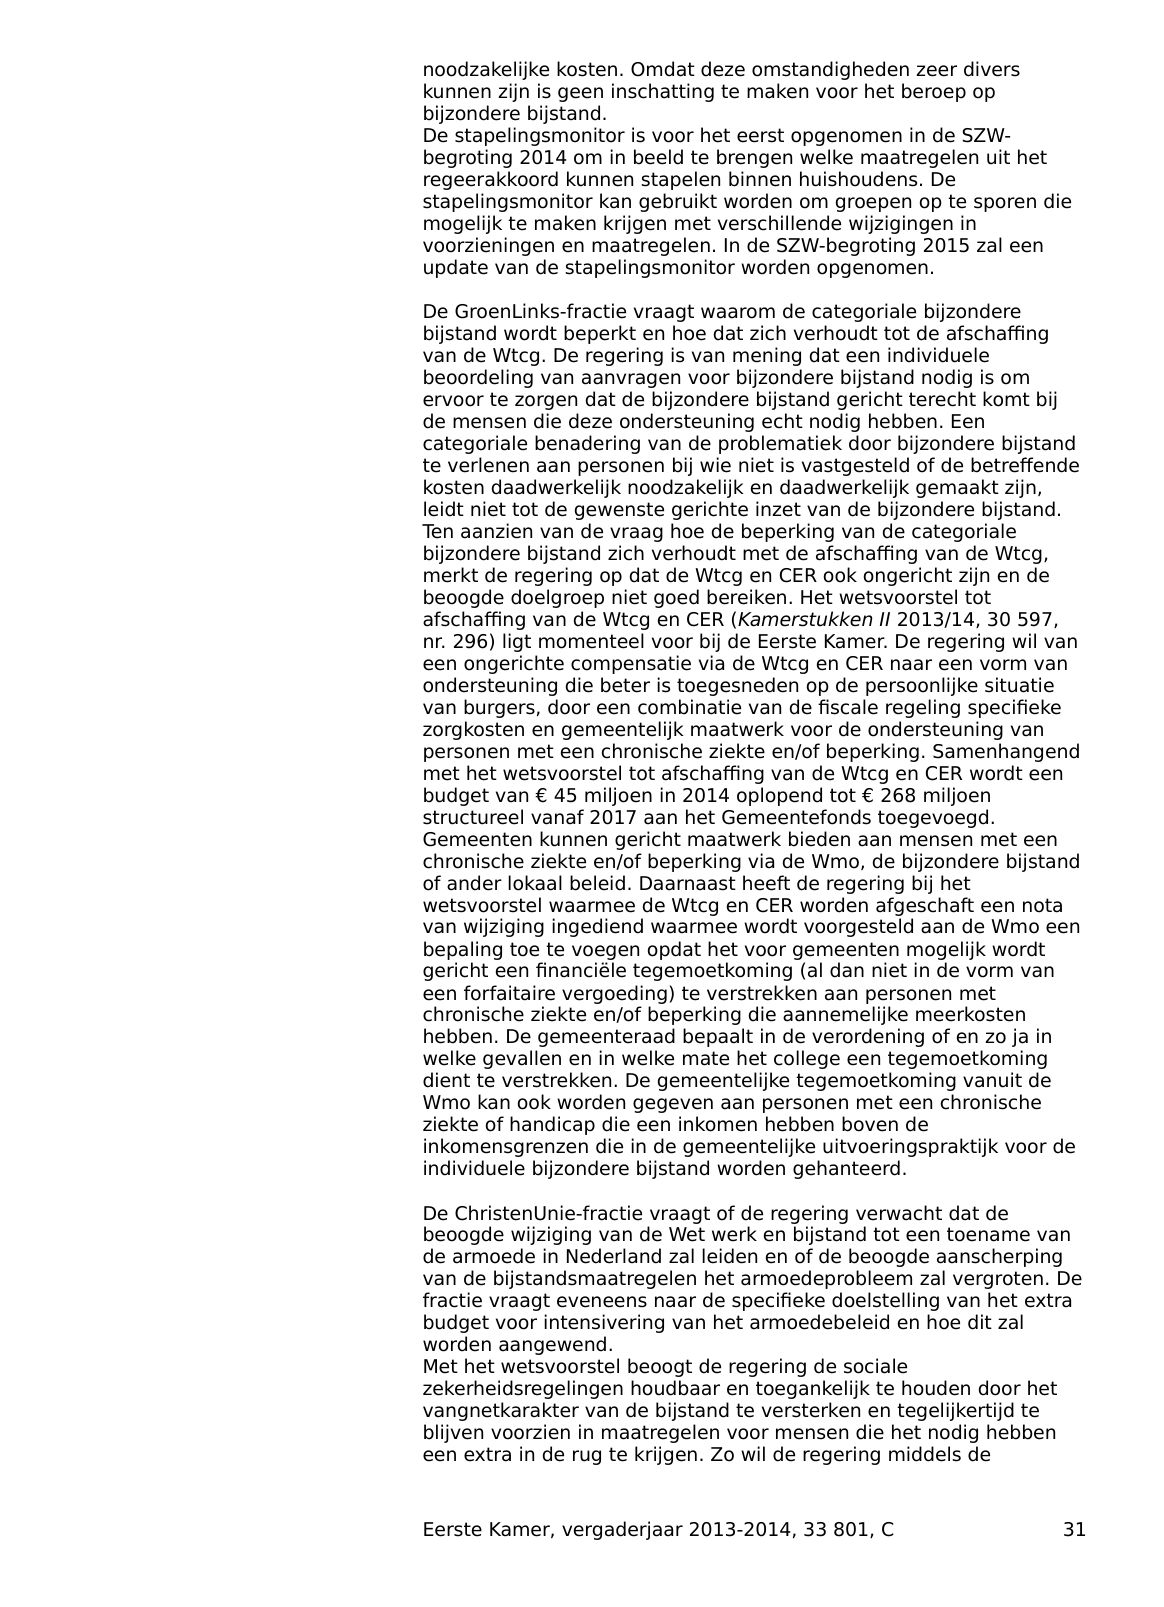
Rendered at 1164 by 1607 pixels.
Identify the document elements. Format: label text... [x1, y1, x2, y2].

text noodzakelijke kosten. Omdat deze omstandigheden zeer divers kunnen zijn is geen inschatting te maken voor het beroep op bijzondere bijstand. [422, 59, 1087, 125]
text Met het wetsvoorstel beoogt de regering de sociale zekerheidsregelingen houdbaar en toegankelijk te houden door het vangnetkarakter van de bijstand te versterken en tegelijkertijd te blijven voorzien in maatregelen voor mensen die het nodig hebben een extra in de rug te krijgen. Zo wil de regering middels de [422, 1356, 1087, 1466]
text De GroenLinks-fractie vraagt waarom de categoriale bijzondere bijstand wordt beperkt en hoe dat zich verhoudt tot de afschaffing van de Wtcg. De regering is van mening dat een individuele beoordeling van aanvragen voor bijzondere bijstand nodig is om ervoor te zorgen dat de bijzondere bijstand gericht terecht komt bij de mensen die deze ondersteuning echt nodig hebben. Een categoriale benadering van de problematiek door bijzondere bijstand te verlenen aan personen bij wie niet is vastgesteld of de betreffende kosten daadwerkelijk noodzakelijk en daadwerkelijk gemaakt zijn, leidt niet tot de gewenste gerichte inzet van de bijzondere bijstand. Ten aanzien van de vraag hoe de beperking van de categoriale bijzondere bijstand zich verhoudt met de afschaffing van de Wtcg, merkt de regering op dat de Wtcg en CER ook ongericht zijn en de beoogde doelgroep niet goed bereiken. Het wetsvoorstel tot afschaffing van de Wtcg en CER (Kamerstukken II 2013/14, 30 597, nr. 296) ligt momenteel voor bij de Eerste Kamer. De regering wil van een ongerichte compensatie via de Wtcg en CER naar een vorm van ondersteuning die beter is toegesneden op de persoonlijke situatie van burgers, door een combinatie van de fiscale regeling specifieke zorgkosten en gemeentelijk maatwerk voor de ondersteuning van personen met een chronische ziekte en/of beperking. Samenhangend met het wetsvoorstel tot afschaffing van de Wtcg en CER wordt een budget van € 45 miljoen in 2014 oplopend tot € 268 miljoen structureel vanaf 2017 aan het Gemeentefonds toegevoegd. Gemeenten kunnen gericht maatwerk bieden aan mensen met een chronische ziekte en/of beperking via de Wmo, de bijzondere bijstand of ander lokaal beleid. Daarnaast heeft de regering bij het wetsvoorstel waarmee de Wtcg en CER worden afgeschaft een nota van wijziging ingediend waarmee wordt voorgesteld aan de Wmo een bepaling toe te voegen opdat het voor gemeenten mogelijk wordt gericht een financiële tegemoetkoming (al dan niet in de vorm van een forfaitaire vergoeding) te verstrekken aan personen met chronische ziekte en/of beperking die aannemelijke meerkosten hebben. De gemeenteraad bepaalt in de verordening of en zo ja in welke gevallen en in welke mate het college een tegemoetkoming dient te verstrekken. De gemeentelijke tegemoetkoming vanuit de Wmo kan ook worden gegeven aan personen met een chronische ziekte of handicap die een inkomen hebben boven de inkomensgrenzen die in de gemeentelijke uitvoeringspraktijk voor de individuele bijzondere bijstand worden gehanteerd. [422, 301, 1087, 1180]
text De stapelingsmonitor is voor het eerst opgenomen in de SZW-begroting 2014 om in beeld te brengen welke maatregelen uit het regeerakkoord kunnen stapelen binnen huishoudens. De stapelingsmonitor kan gebruikt worden om groepen op te sporen die mogelijk te maken krijgen met verschillende wijzigingen in voorzieningen en maatregelen. In de SZW-begroting 2015 zal een update van de stapelingsmonitor worden opgenomen. [422, 125, 1087, 279]
text De ChristenUnie-fractie vraagt of de regering verwacht dat de beoogde wijziging van de Wet werk en bijstand tot een toename van de armoede in Nederland zal leiden en of de beoogde aanscherping van de bijstandsmaatregelen het armoedeprobleem zal vergroten. De fractie vraagt eveneens naar de specifieke doelstelling van het extra budget voor intensivering van het armoedebeleid en hoe dit zal worden aangewend. [422, 1202, 1087, 1356]
